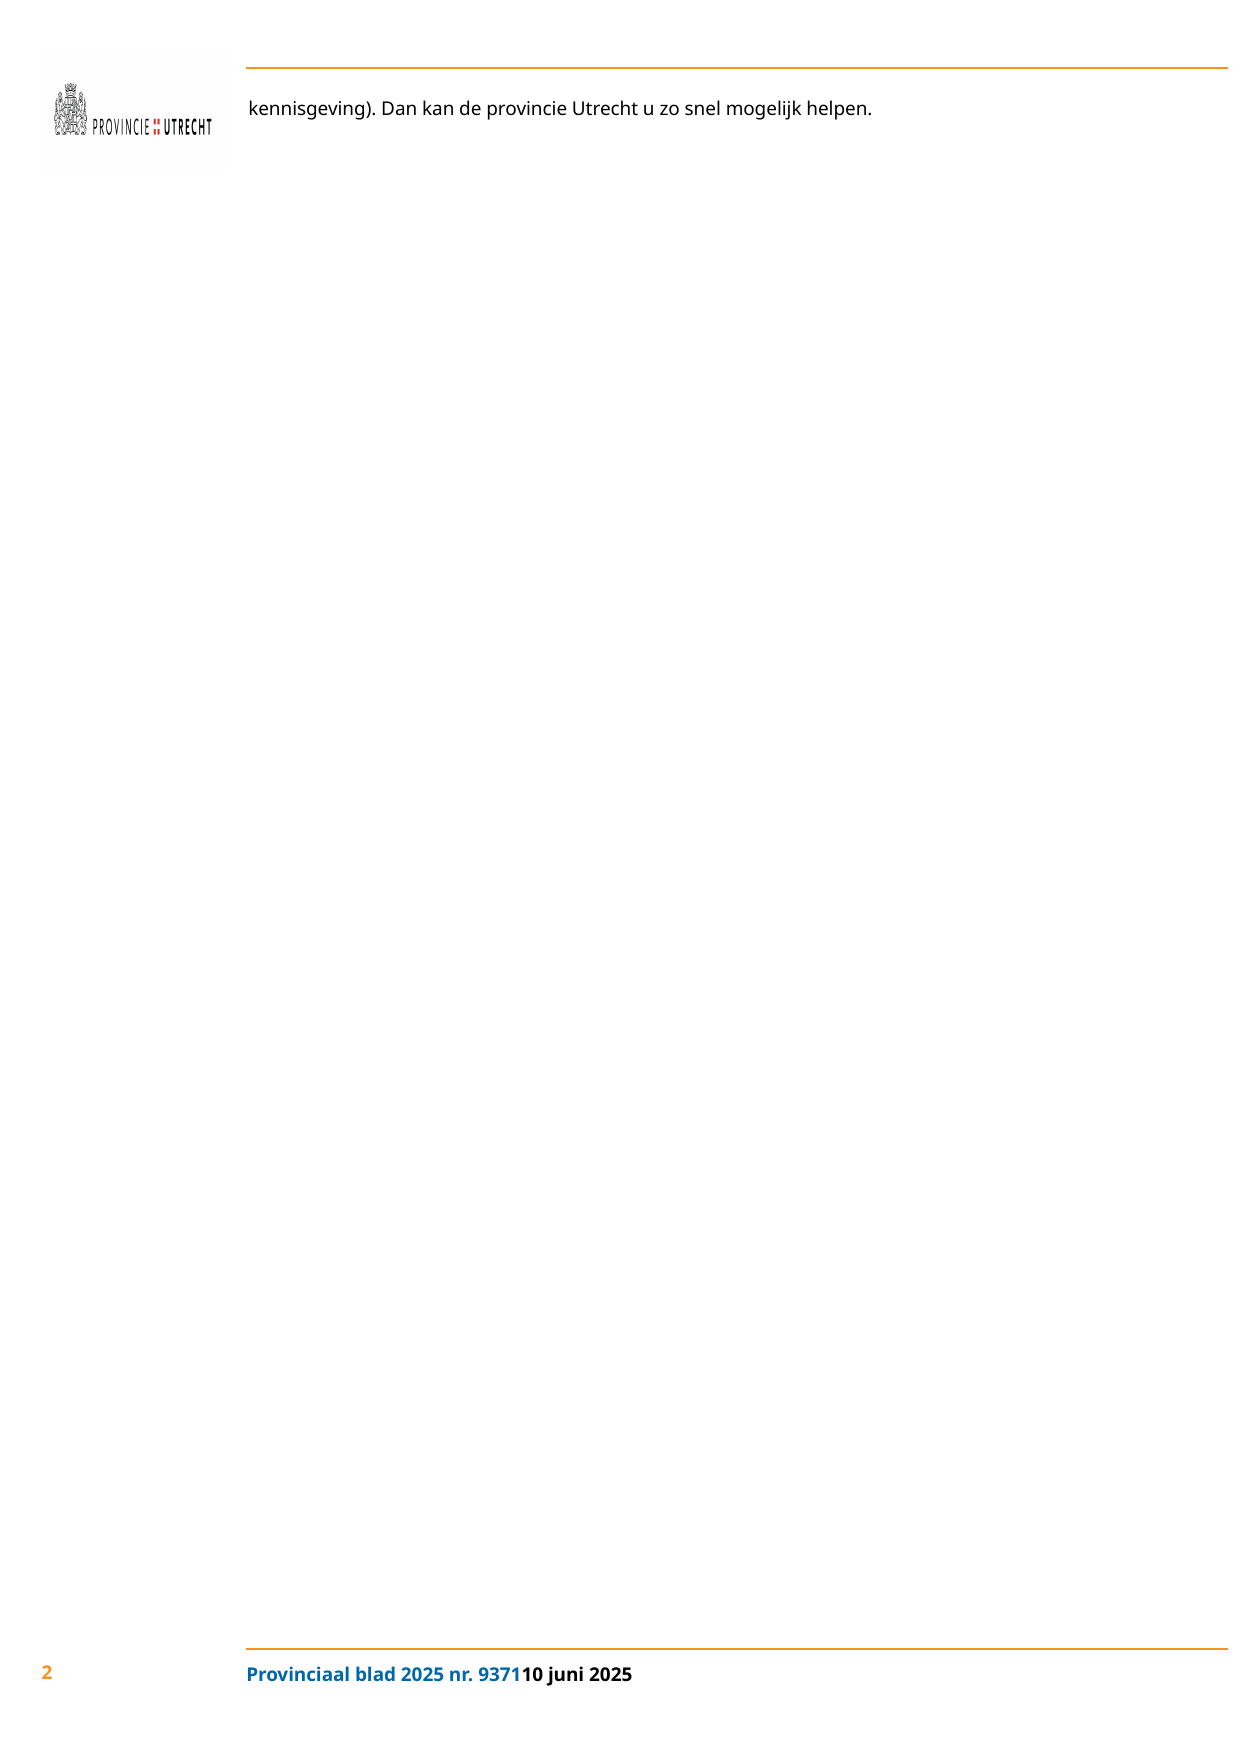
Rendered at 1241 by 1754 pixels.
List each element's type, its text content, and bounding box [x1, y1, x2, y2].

picture [41, 47, 231, 172]
text kennisgeving). Dan kan de provincie Utrecht u zo snel mogelijk helpen. [248, 95, 1152, 121]
